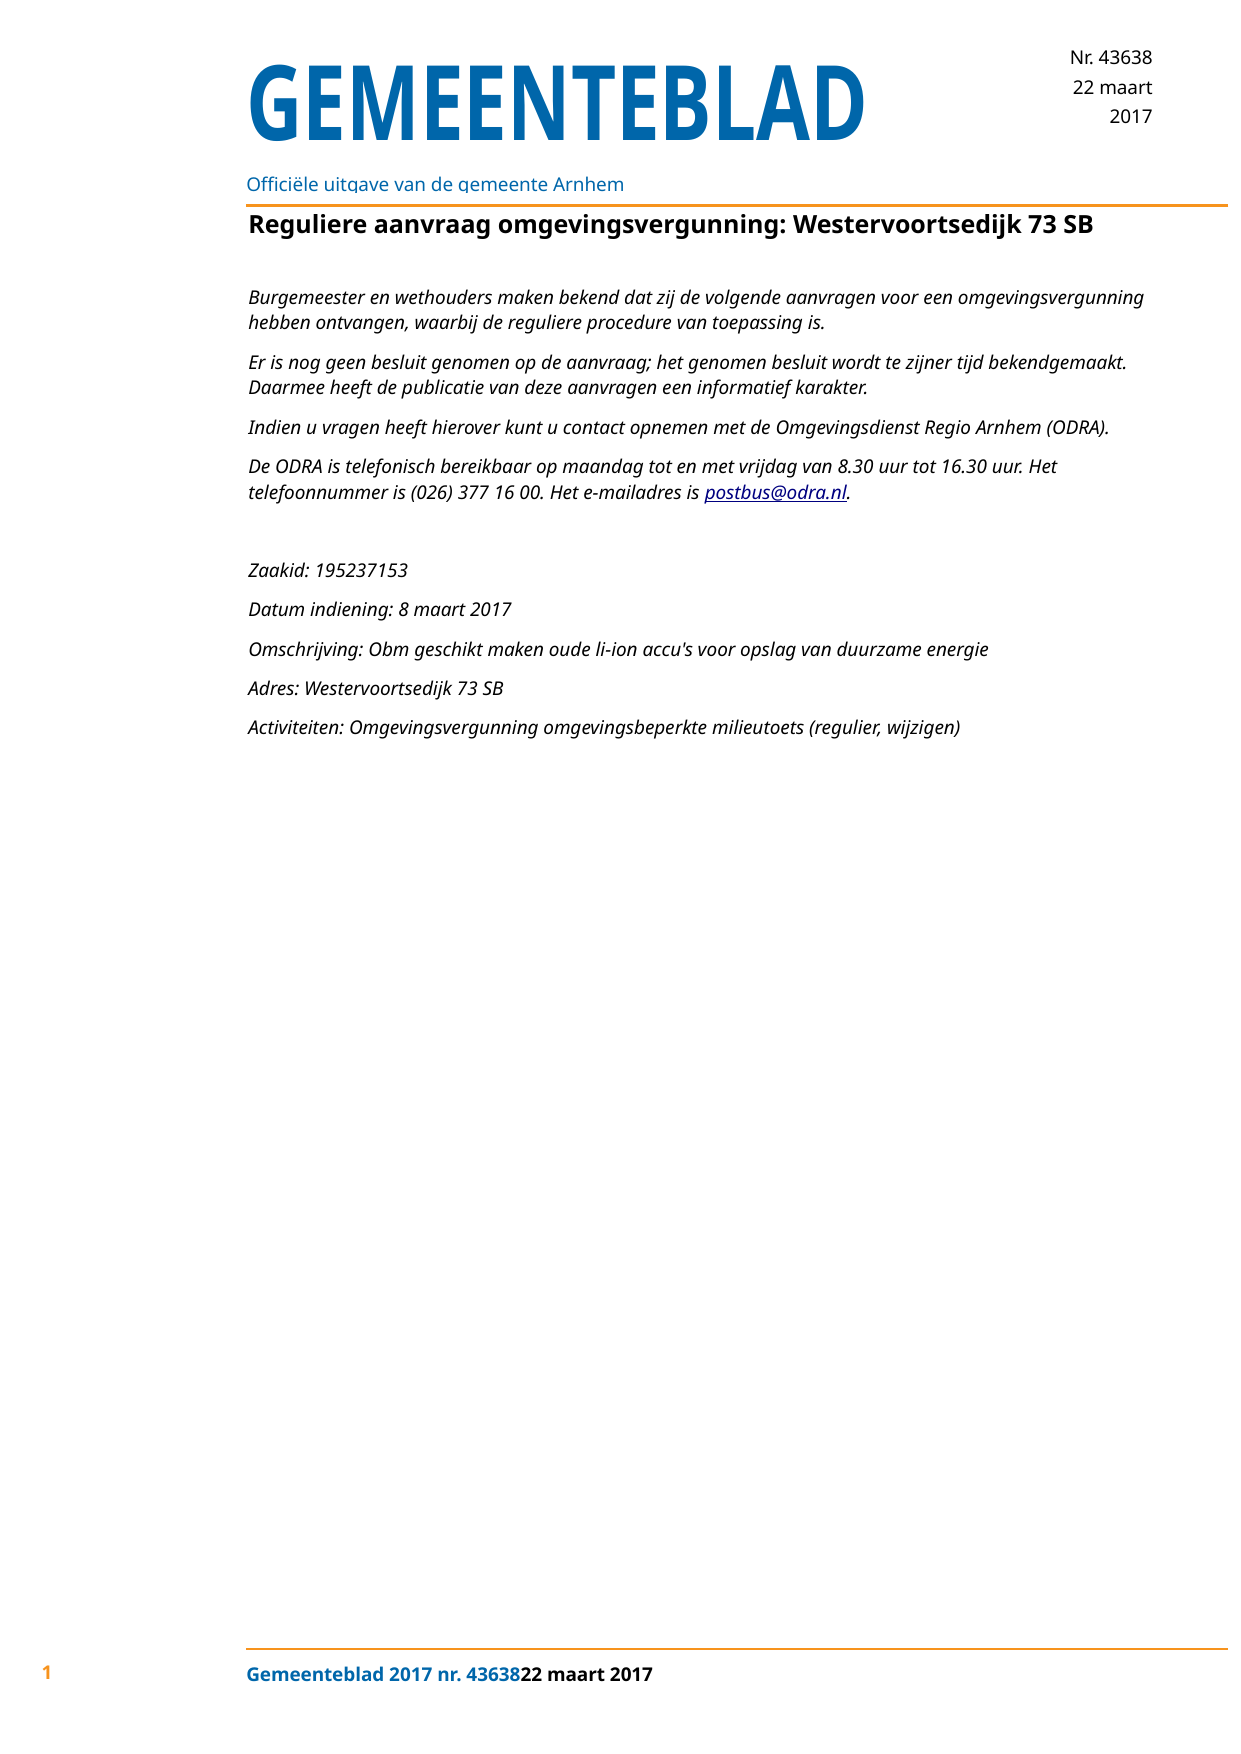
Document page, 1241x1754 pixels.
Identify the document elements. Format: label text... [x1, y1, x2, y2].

text De ODRA is telefonisch bereikbaar op maandag tot en met vrijdag van 8.30 uur tot 16.30 uur. Het telefoonnummer is (026) 377 16 00. Het e-mailadres is postbus@odra.nl. [248, 453, 1152, 504]
text Reguliere aanvraag omgevingsvergunning: Westervoortsedijk 73 SB [248, 207, 1152, 241]
text Datum indiening: 8 maart 2017 [248, 597, 1152, 622]
text Activiteiten: Omgevingsvergunning omgevingsbeperkte milieutoets (regulier, wijzigen) [248, 714, 1152, 740]
text Burgemeester en wethouders maken bekend dat zij de volgende aanvragen voor een omgevingsvergunning hebben ontvangen, waarbij de reguliere procedure van toepassing is. [248, 284, 1152, 335]
text Zaakid: 195237153 [248, 557, 1152, 583]
text Indien u vragen heeft hierover kunt u contact opnemen met de Omgevingsdienst Regio Arnhem (ODRA). [248, 414, 1152, 439]
text Er is nog geen besluit genomen op de aanvraag; het genomen besluit wordt te zijner tijd bekendgemaakt. Daarmee heeft de publicatie van deze aanvragen een informatief karakter. [248, 349, 1152, 400]
picture [41, 47, 231, 172]
text Omschrijving: Obm geschikt maken oude li-ion accu's voor opslag van duurzame energie [248, 636, 1152, 662]
text Adres: Westervoortsedijk 73 SB [248, 675, 1152, 701]
